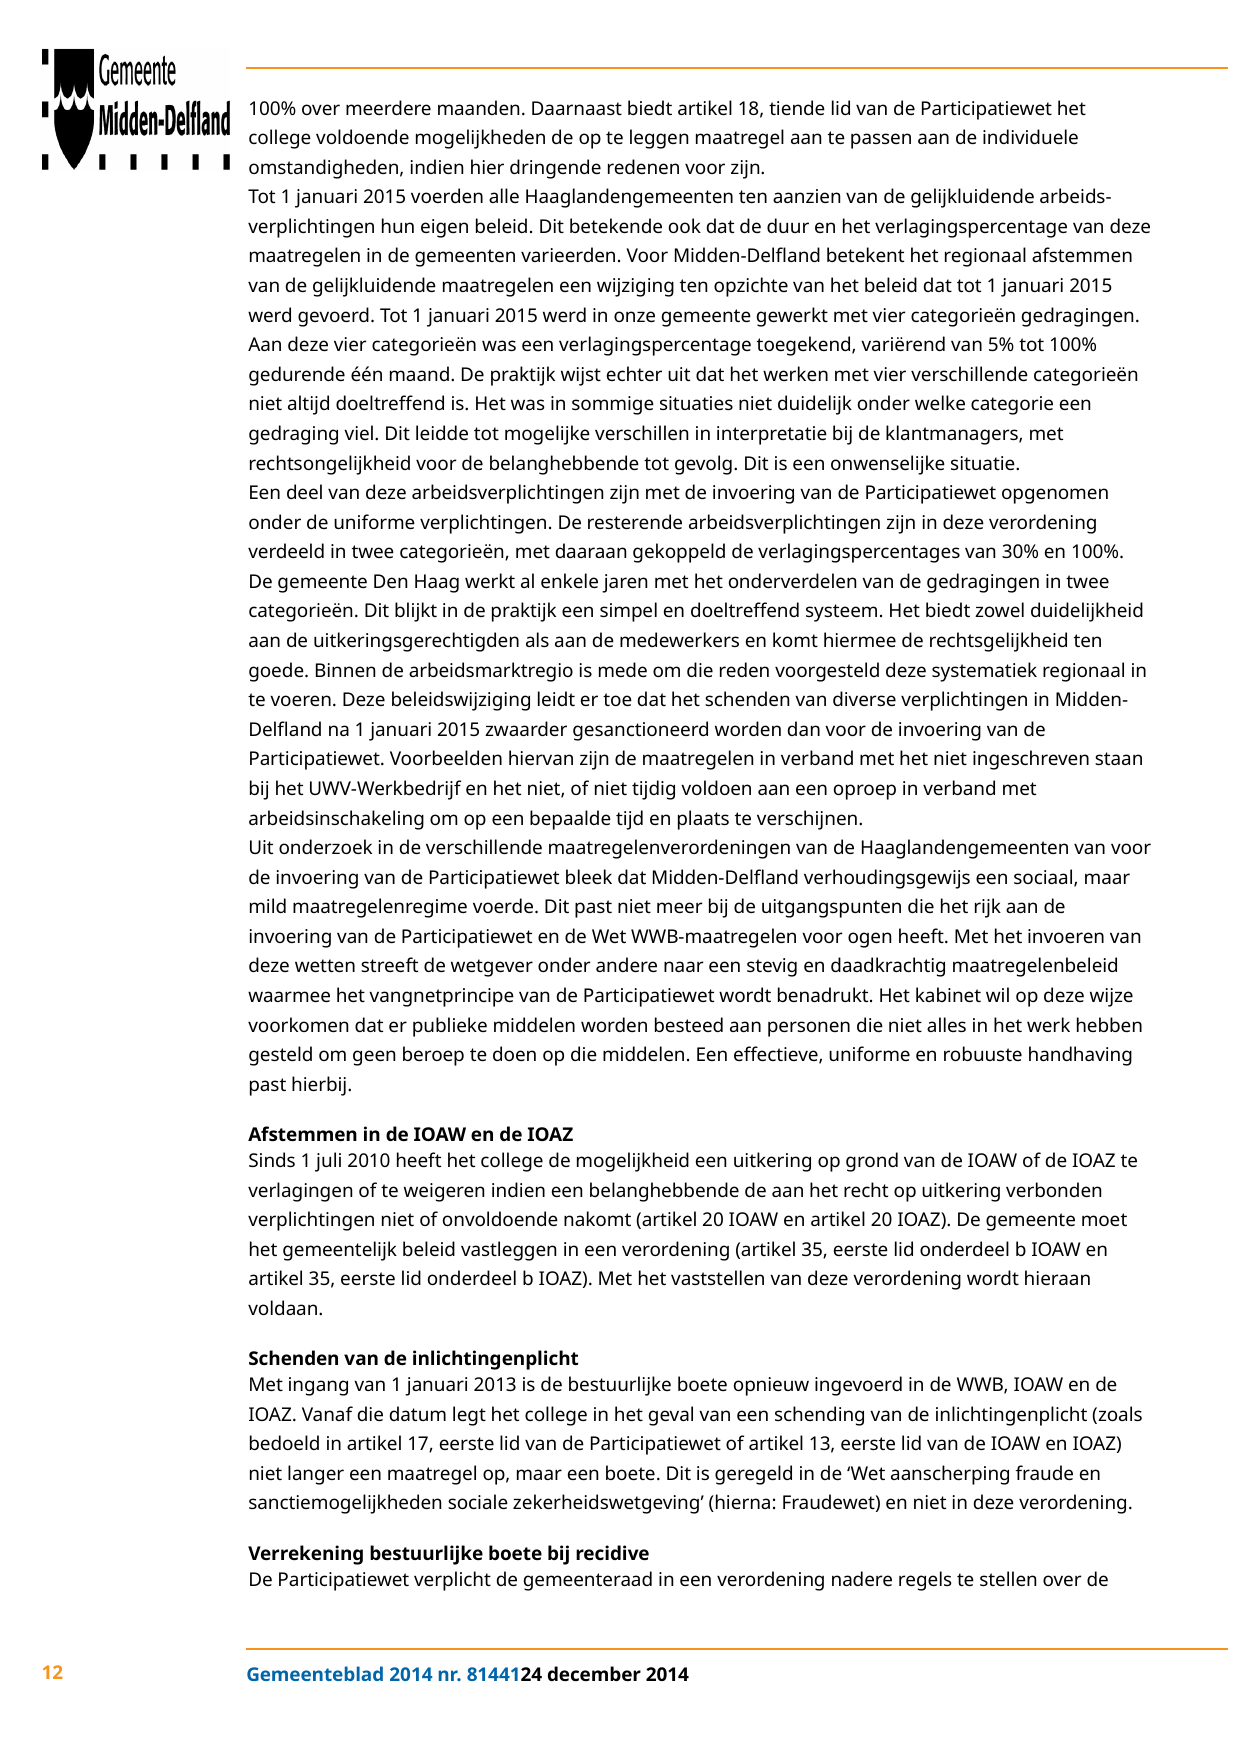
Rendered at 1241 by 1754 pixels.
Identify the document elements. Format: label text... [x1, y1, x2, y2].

text De Participatiewet verplicht de gemeenteraad in een verordening nadere regels te stellen over de [248, 1566, 1152, 1591]
text Sinds 1 juli 2010 heeft het college de mogelijkheid een uitkering op grond van de IOAW of de IOAZ te verlagingen of te weigeren indien een belanghebbende de aan het recht op uitkering verbonden verplichtingen niet of onvoldoende nakomt (artikel 20 IOAW en artikel 20 IOAZ). De gemeente moet het gemeentelijk beleid vastleggen in een verordening (artikel 35, eerste lid onderdeel b IOAW en artikel 35, eerste lid onderdeel b IOAZ). Met het vaststellen van deze verordening wordt hieraan voldaan. [248, 1147, 1152, 1321]
text Verrekening bestuurlijke boete bij recidive [248, 1540, 1152, 1566]
text Tot 1 januari 2015 voerden alle Haaglandengemeenten ten aanzien van de gelijkluidende arbeids- verplichtingen hun eigen beleid. Dit betekende ook dat de duur en het verlagingspercentage van deze maatregelen in de gemeenten varieerden. Voor Midden-Delfland betekent het regionaal afstemmen van de gelijkluidende maatregelen een wijziging ten opzichte van het beleid dat tot 1 januari 2015 werd gevoerd. Tot 1 januari 2015 werd in onze gemeente gewerkt met vier categorieën gedragingen. Aan deze vier categorieën was een verlagingspercentage toegekend, variërend van 5% tot 100% gedurende één maand. De praktijk wijst echter uit dat het werken met vier verschillende categorieën niet altijd doeltreffend is. Het was in sommige situaties niet duidelijk onder welke categorie een gedraging viel. Dit leidde tot mogelijke verschillen in interpretatie bij de klantmanagers, met rechtsongelijkheid voor de belanghebbende tot gevolg. Dit is een onwenselijke situatie. [248, 183, 1152, 476]
text 100% over meerdere maanden. Daarnaast biedt artikel 18, tiende lid van de Participatiewet het college voldoende mogelijkheden de op te leggen maatregel aan te passen aan de individuele omstandigheden, indien hier dringende redenen voor zijn. [248, 95, 1152, 180]
text Uit onderzoek in de verschillende maatregelenverordeningen van de Haaglandengemeenten van voor de invoering van de Participatiewet bleek dat Midden-Delfland verhoudingsgewijs een sociaal, maar mild maatregelenregime voerde. Dit past niet meer bij de uitgangspunten die het rijk aan de invoering van de Participatiewet en de Wet WWB-maatregelen voor ogen heeft. Met het invoeren van deze wetten streeft de wetgever onder andere naar een stevig en daadkrachtig maatregelenbeleid waarmee het vangnetprincipe van de Participatiewet wordt benadrukt. Het kabinet wil op deze wijze voorkomen dat er publieke middelen worden besteed aan personen die niet alles in het werk hebben gesteld om geen beroep te doen op die middelen. Een effectieve, uniforme en robuuste handhaving past hierbij. [248, 834, 1152, 1097]
text Met ingang van 1 januari 2013 is de bestuurlijke boete opnieuw ingevoerd in de WWB, IOAW en de IOAZ. Vanaf die datum legt het college in het geval van een schending van de inlichtingenplicht (zoals bedoeld in artikel 17, eerste lid van de Participatiewet of artikel 13, eerste lid van de IOAW en IOAZ) niet langer een maatregel op, maar een boete. Dit is geregeld in de ‘Wet aanscherping fraude en sanctiemogelijkheden sociale zekerheidswetgeving’ (hierna: Fraudewet) en niet in deze verordening. [248, 1371, 1152, 1515]
text Schenden van de inlichtingenplicht [248, 1346, 1152, 1371]
picture [41, 47, 231, 172]
text Een deel van deze arbeidsverplichtingen zijn met de invoering van de Participatiewet opgenomen onder de uniforme verplichtingen. De resterende arbeidsverplichtingen zijn in deze verordening verdeeld in twee categorieën, met daaraan gekoppeld de verlagingspercentages van 30% en 100%. [248, 479, 1152, 564]
text De gemeente Den Haag werkt al enkele jaren met het onderverdelen van de gedragingen in twee categorieën. Dit blijkt in de praktijk een simpel en doeltreffend systeem. Het biedt zowel duidelijkheid aan de uitkeringsgerechtigden als aan de medewerkers en komt hiermee de rechtsgelijkheid ten goede. Binnen de arbeidsmarktregio is mede om die reden voorgesteld deze systematiek regionaal in te voeren. Deze beleidswijziging leidt er toe dat het schenden van diverse verplichtingen in Midden-Delfland na 1 januari 2015 zwaarder gesanctioneerd worden dan voor de invoering van de Participatiewet. Voorbeelden hiervan zijn de maatregelen in verband met het niet ingeschreven staan bij het UWV-Werkbedrijf en het niet, of niet tijdig voldoen aan een oproep in verband met arbeidsinschakeling om op een bepaalde tijd en plaats te verschijnen. [248, 568, 1152, 831]
text Afstemmen in de IOAW en de IOAZ [248, 1121, 1152, 1147]
